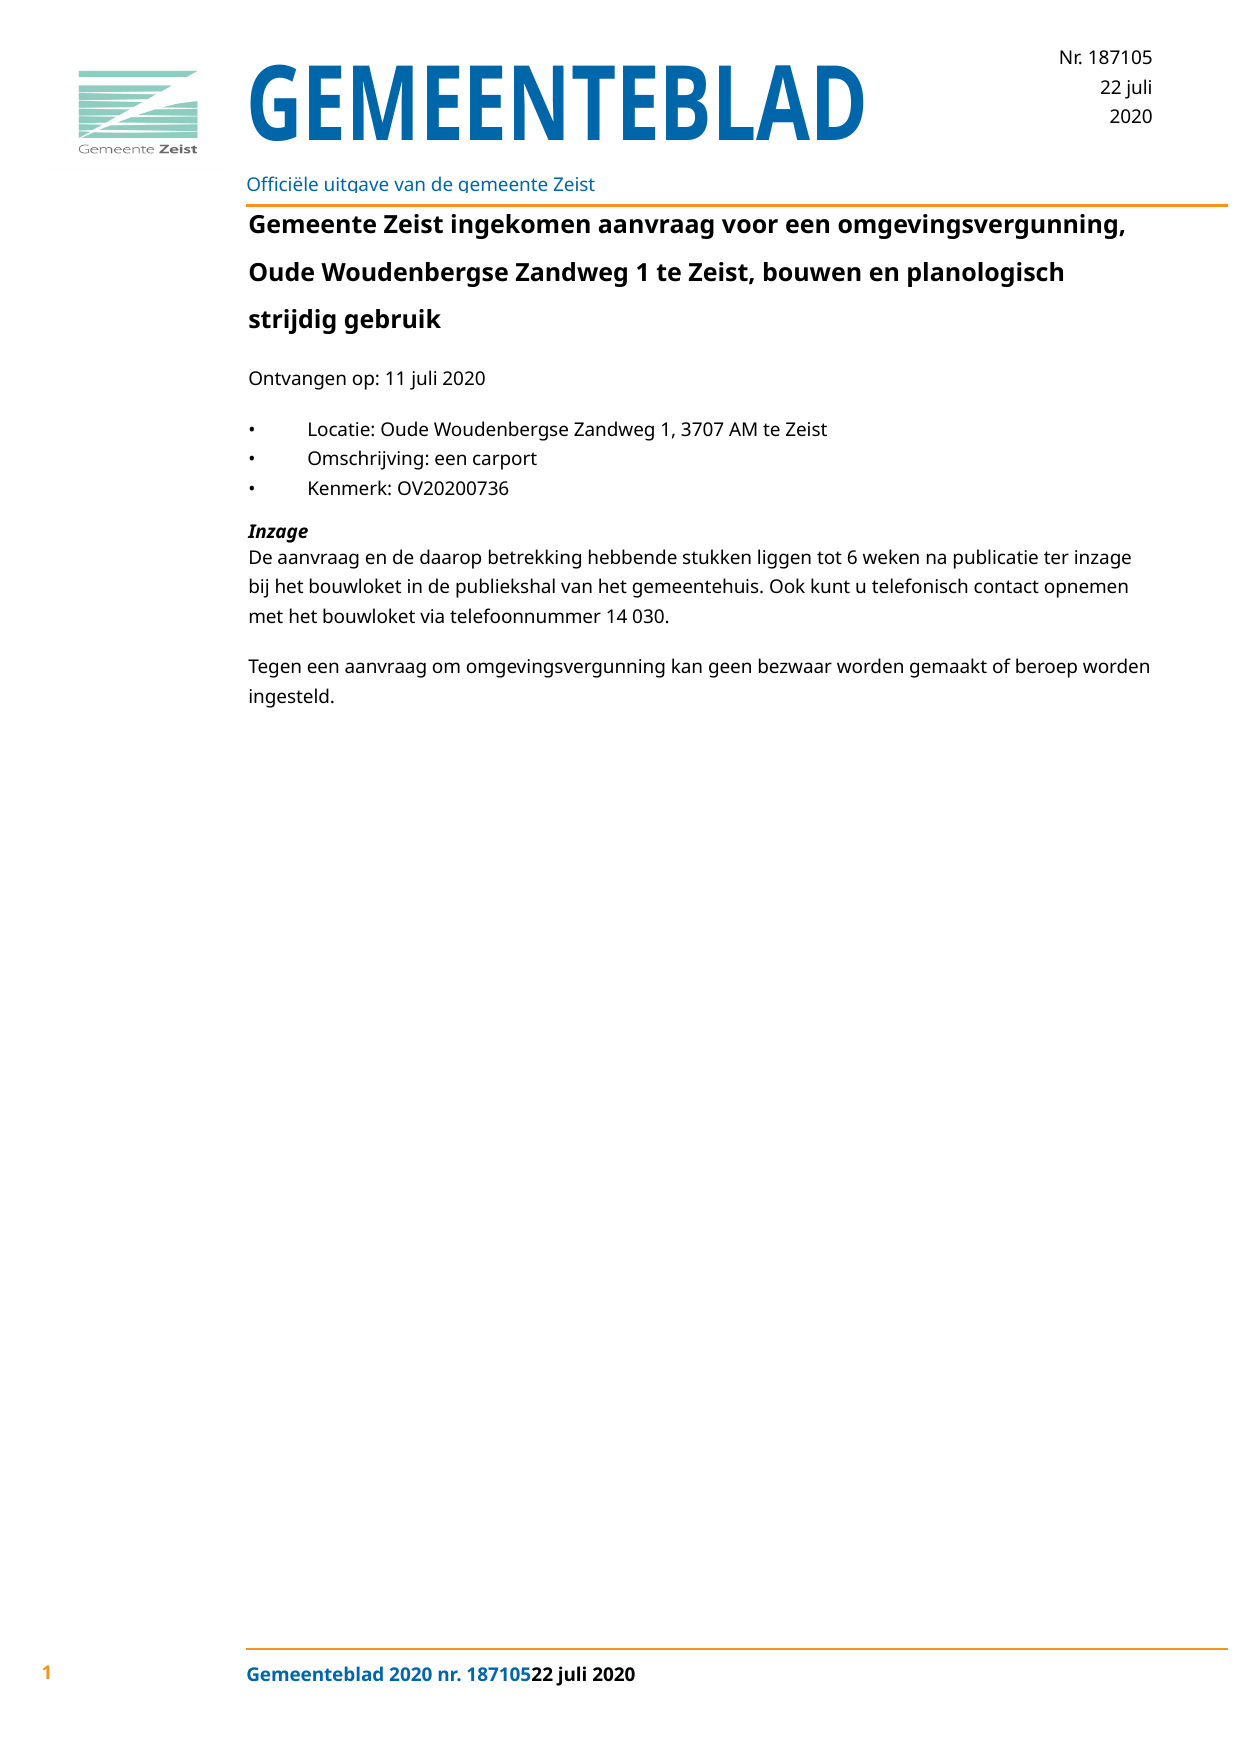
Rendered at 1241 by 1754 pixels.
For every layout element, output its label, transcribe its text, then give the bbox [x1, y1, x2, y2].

text De aanvraag en de daarop betrekking hebbende stukken liggen tot 6 weken na publicatie ter inzage bij het bouwloket in de publiekshal van het gemeentehuis. Ook kunt u telefonisch contact opnemen met het bouwloket via telefoonnummer 14 030. [248, 544, 1152, 629]
text Inzage [248, 518, 1152, 544]
text Gemeente Zeist ingekomen aanvraag voor een omgevingsvergunning, Oude Woudenbergse Zandweg 1 te Zeist, bouwen en planologisch strijdig gebruik [248, 207, 1152, 336]
list Locatie: Oude Woudenbergse Zandweg 1, 3707 AM te Zeist [248, 416, 1152, 442]
text Tegen een aanvraag om omgevingsvergunning kan geen bezwaar worden gemaakt of beroep worden ingesteld. [248, 653, 1152, 709]
list Kenmerk: OV20200736 [248, 475, 1152, 501]
text Ontvangen op: 11 juli 2020 [248, 366, 1152, 391]
list Omschrijving: een carport [248, 446, 1152, 471]
picture [41, 47, 231, 172]
